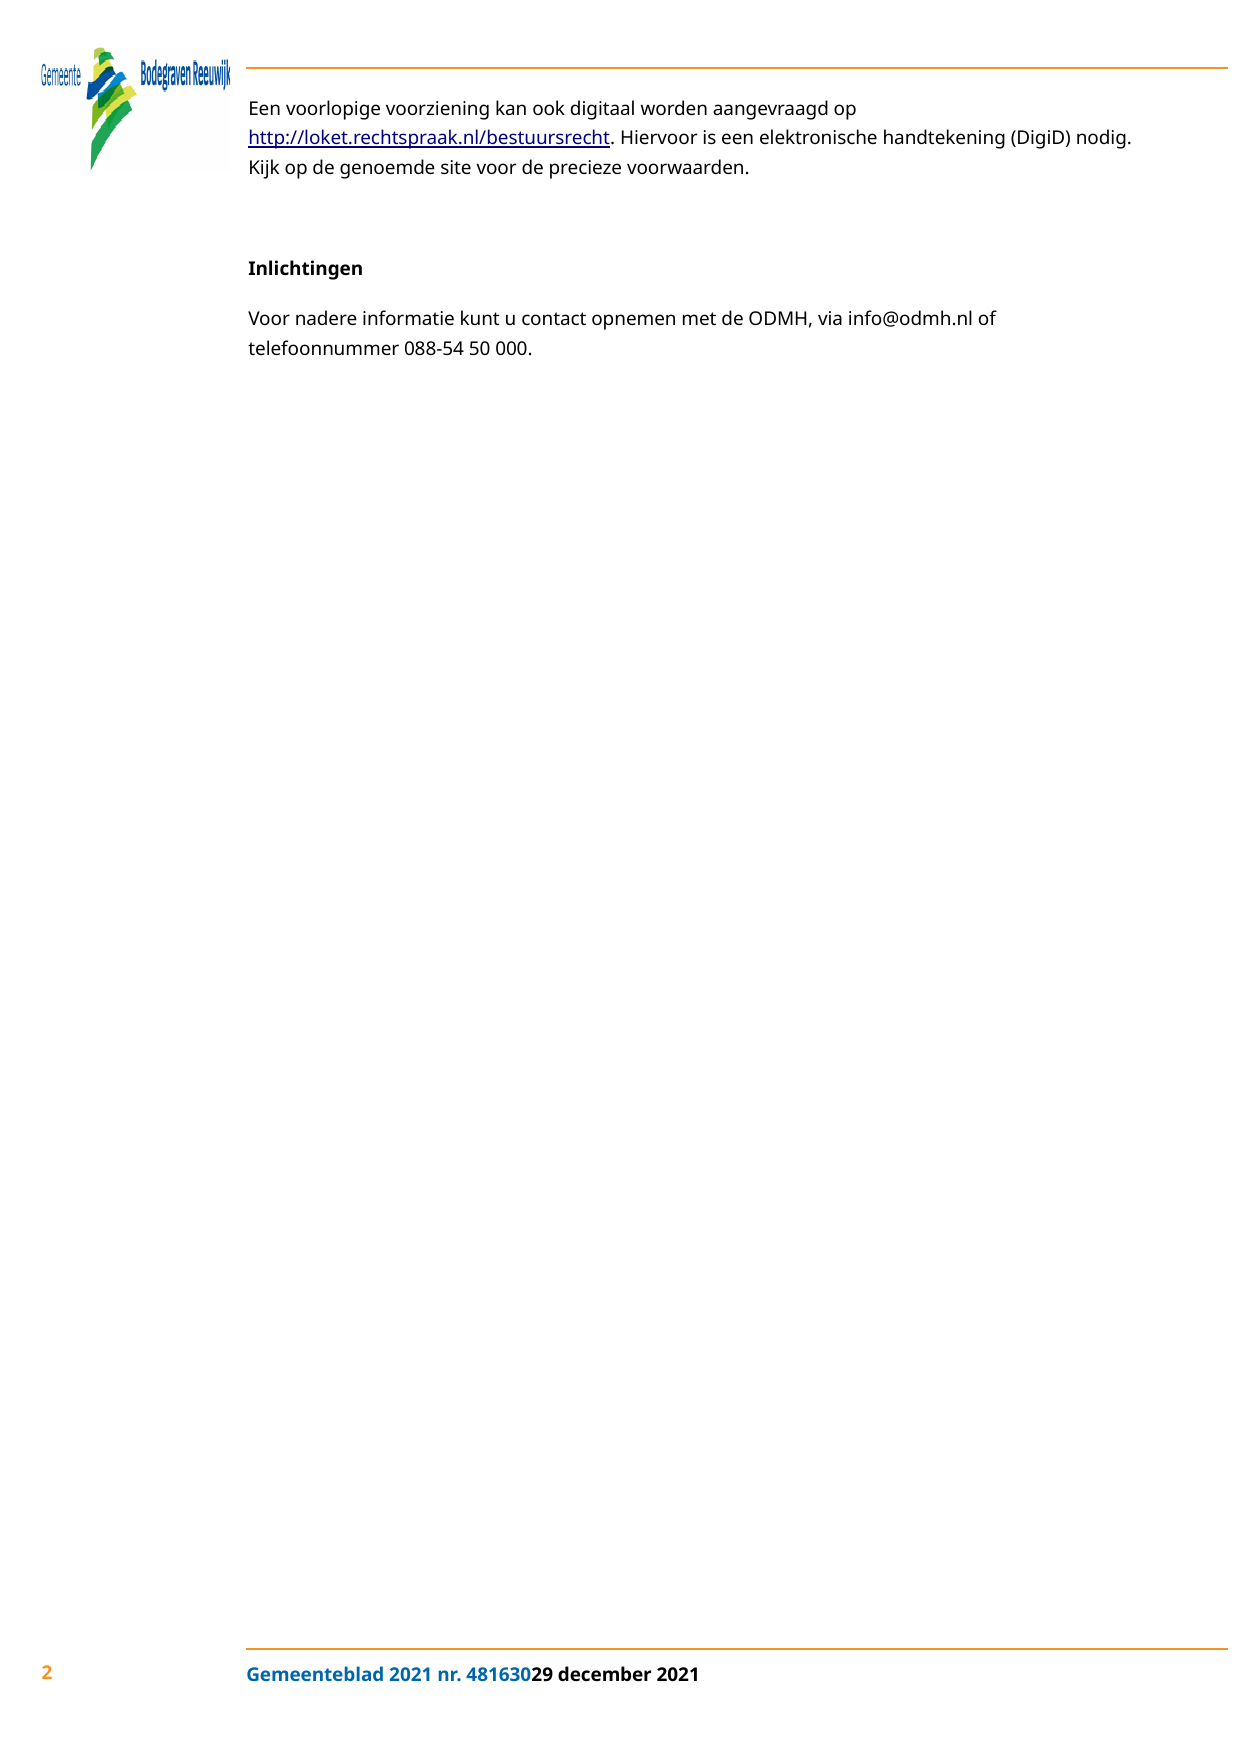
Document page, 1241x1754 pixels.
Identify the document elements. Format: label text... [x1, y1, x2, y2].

text Een voorlopige voorziening kan ook digitaal worden aangevraagd op http://loket.rechtspraak.nl/bestuursrecht. Hiervoor is een elektronische handtekening (DigiD) nodig. Kijk op de genoemde site voor de precieze voorwaarden. [248, 95, 1152, 180]
text Inlichtingen [248, 255, 1152, 281]
text Voor nadere informatie kunt u contact opnemen met de ODMH, via info@odmh.nl of telefoonnummer 088-54 50 000. [248, 305, 1152, 361]
picture [41, 47, 231, 172]
